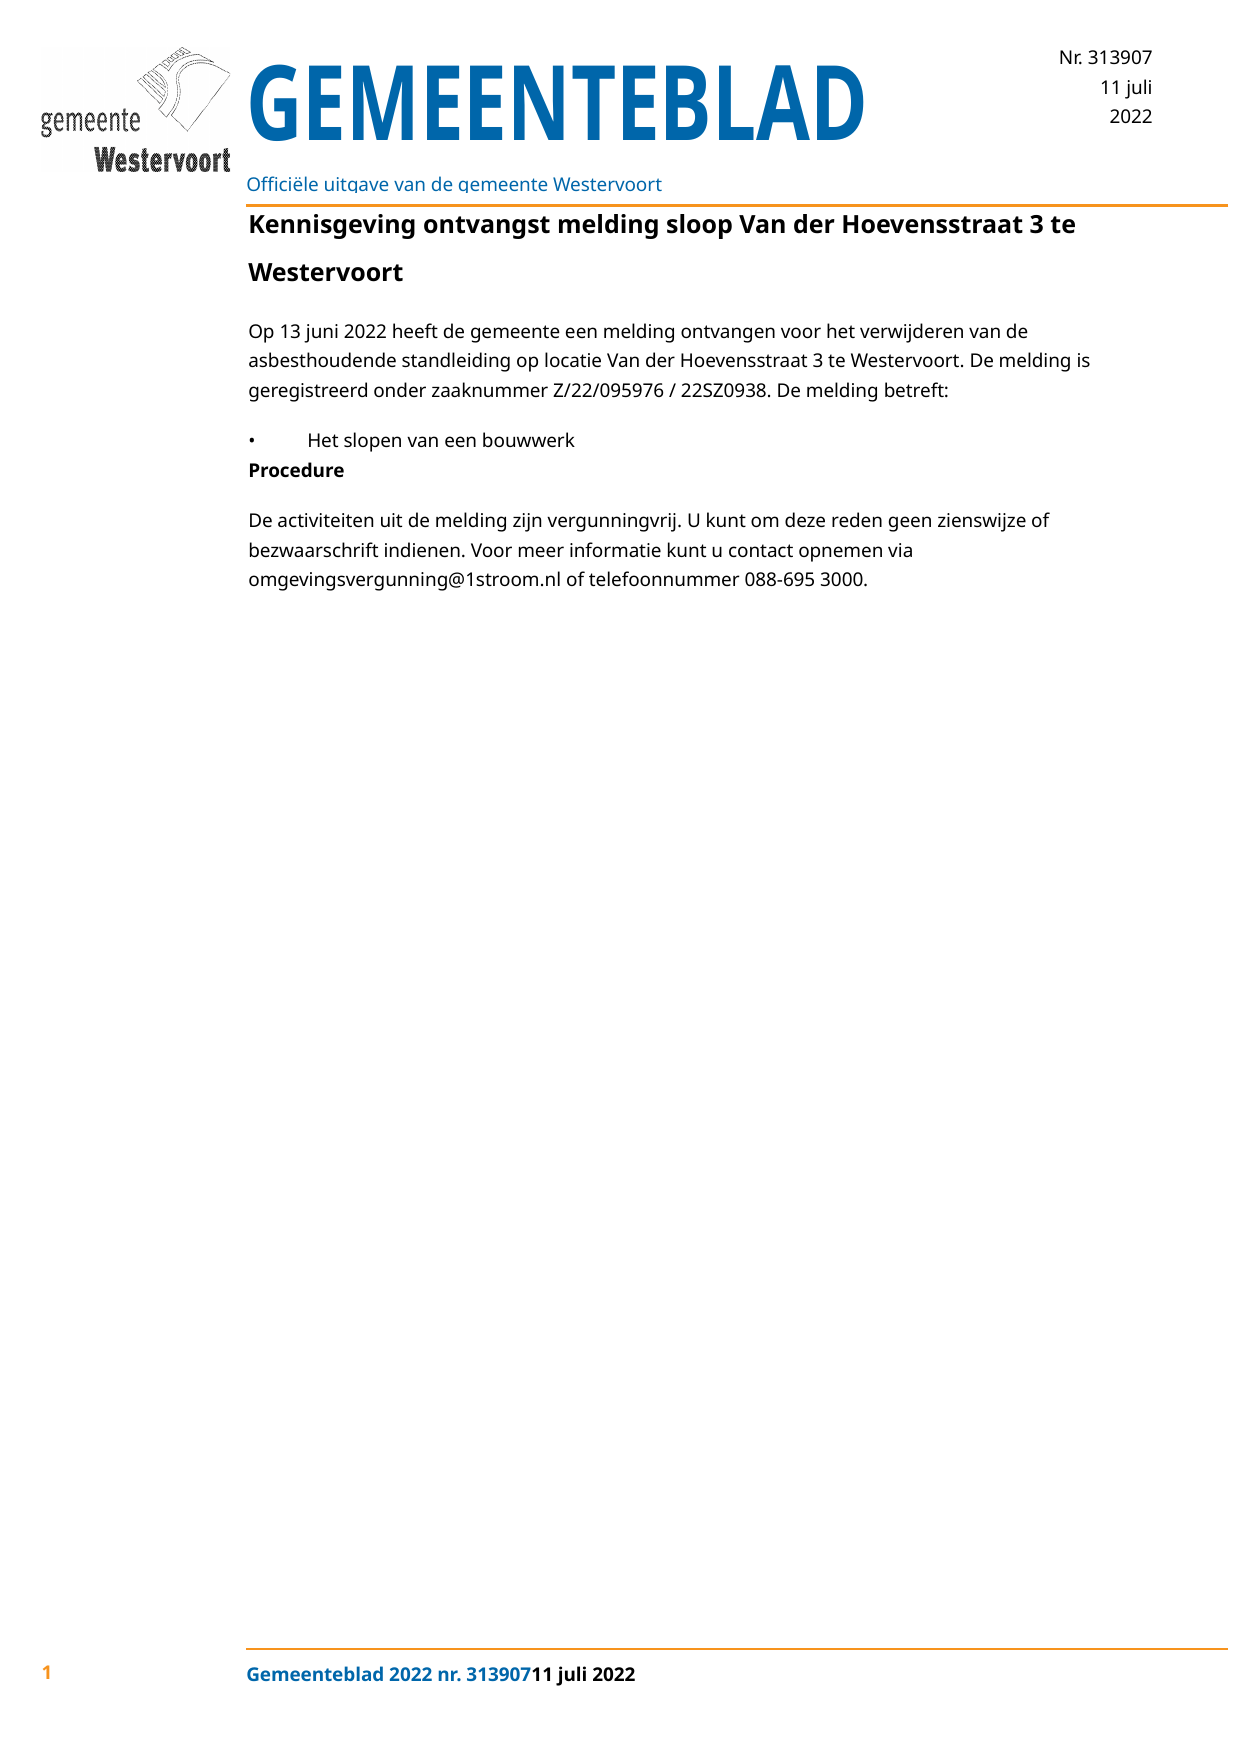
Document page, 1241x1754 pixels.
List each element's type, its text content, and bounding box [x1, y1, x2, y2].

list Het slopen van een bouwwerk [248, 427, 1152, 453]
text Kennisgeving ontvangst melding sloop Van der Hoevensstraat 3 te Westervoort [248, 207, 1152, 288]
picture [41, 47, 231, 172]
text Op 13 juni 2022 heeft de gemeente een melding ontvangen voor het verwijderen van de asbesthoudende standleiding op locatie Van der Hoevensstraat 3 te Westervoort. De melding is geregistreerd onder zaaknummer Z/22/095976 / 22SZ0938. De melding betreft: [248, 318, 1152, 403]
text De activiteiten uit de melding zijn vergunningvrij. U kunt om deze reden geen zienswijze of bezwaarschrift indienen. Voor meer informatie kunt u contact opnemen via omgevingsvergunning@1stroom.nl of telefoonnummer 088-695 3000. [248, 507, 1152, 592]
text Procedure [248, 457, 1152, 483]
